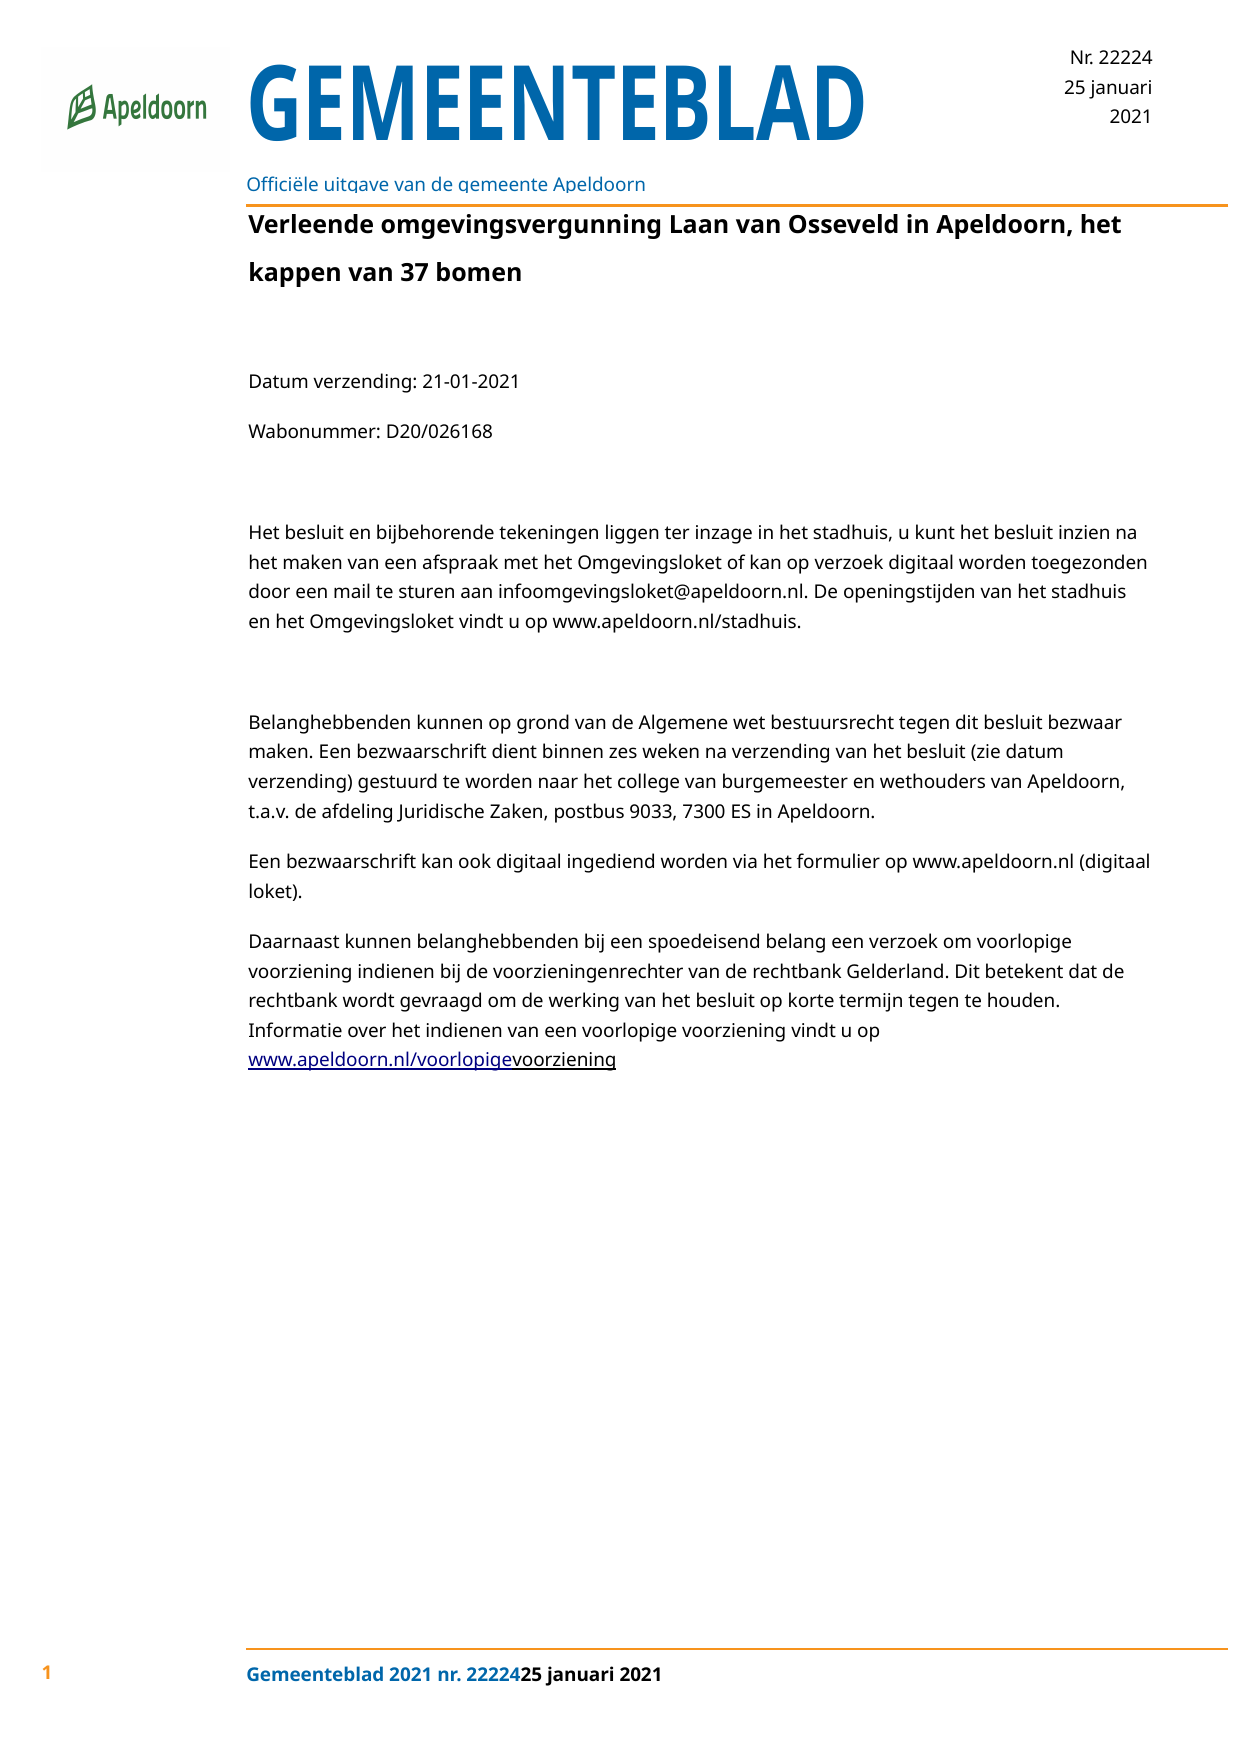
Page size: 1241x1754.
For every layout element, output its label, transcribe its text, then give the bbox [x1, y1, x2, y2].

text Belanghebbenden kunnen op grond van de Algemene wet bestuursrecht tegen dit besluit bezwaar maken. Een bezwaarschrift dient binnen zes weken na verzending van het besluit (zie datum verzending) gestuurd te worden naar het college van burgemeester en wethouders van Apeldoorn, t.a.v. de afdeling Juridische Zaken, postbus 9033, 7300 ES in Apeldoorn. [248, 709, 1152, 824]
text Daarnaast kunnen belanghebbenden bij een spoedeisend belang een verzoek om voorlopige voorziening indienen bij de voorzieningenrechter van de rechtbank Gelderland. Dit betekent dat de rechtbank wordt gevraagd om de werking van het besluit op korte termijn tegen te houden. Informatie over het indienen van een voorlopige voorziening vindt u op www.apeldoorn.nl/voorlopigevoorziening [248, 928, 1152, 1072]
text Wabonummer: D20/026168 [248, 419, 1152, 444]
text Een bezwaarschrift kan ook digitaal ingediend worden via het formulier op www.apeldoorn.nl (digitaal loket). [248, 848, 1152, 904]
text Het besluit en bijbehorende tekeningen liggen ter inzage in het stadhuis, u kunt het besluit inzien na het maken van een afspraak met het Omgevingsloket of kan op verzoek digitaal worden toegezonden door een mail te sturen aan infoomgevingsloket@apeldoorn.nl. De openingstijden van het stadhuis en het Omgevingsloket vindt u op www.apeldoorn.nl/stadhuis. [248, 519, 1152, 634]
text Datum verzending: 21-01-2021 [248, 368, 1152, 394]
text Verleende omgevingsvergunning Laan van Osseveld in Apeldoorn, het kappen van 37 bomen [248, 207, 1152, 288]
picture [41, 47, 231, 172]
